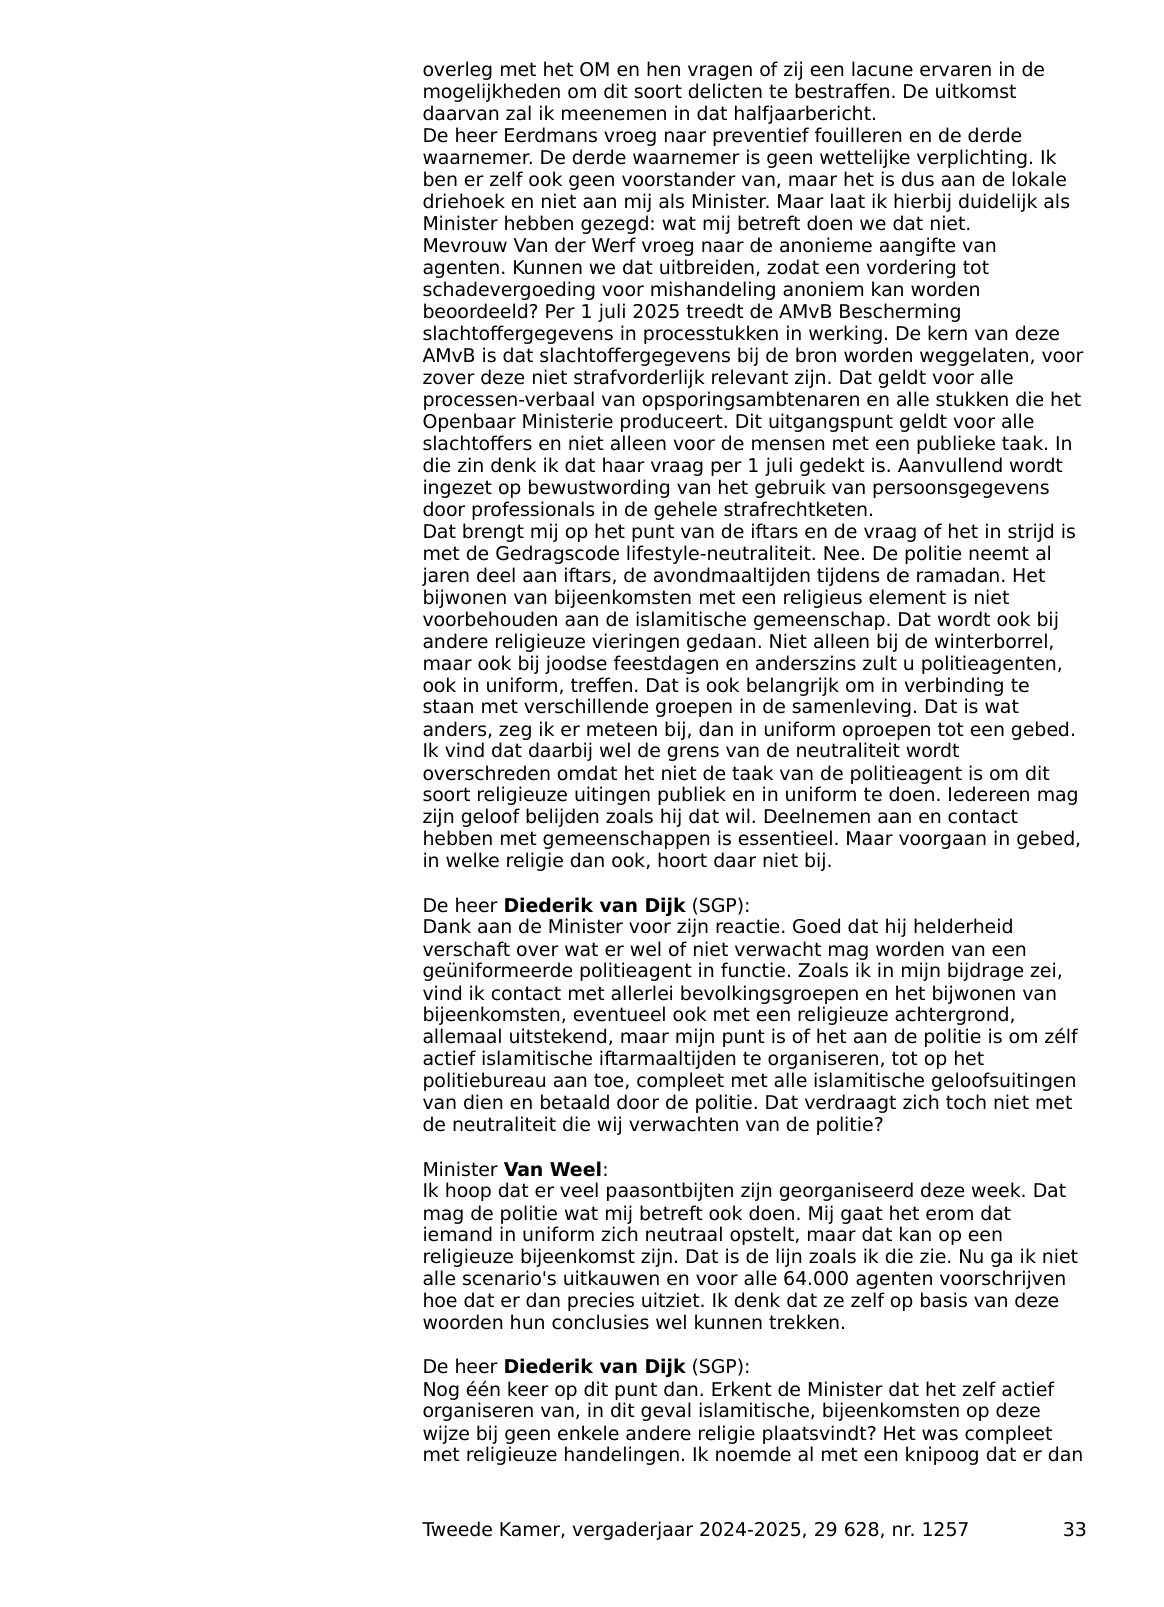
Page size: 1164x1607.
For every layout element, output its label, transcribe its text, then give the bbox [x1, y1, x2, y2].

text Minister Van Weel: [422, 1158, 1087, 1180]
text overleg met het OM en hen vragen of zij een lacune ervaren in de mogelijkheden om dit soort delicten te bestraffen. De uitkomst daarvan zal ik meenemen in dat halfjaarbericht. [422, 59, 1087, 125]
text Ik hoop dat er veel paasontbijten zijn georganiseerd deze week. Dat mag de politie wat mij betreft ook doen. Mij gaat het erom dat iemand in uniform zich neutraal opstelt, maar dat kan op een religieuze bijeenkomst zijn. Dat is de lijn zoals ik die zie. Nu ga ik niet alle scenario's uitkauwen en voor alle 64.000 agenten voorschrijven hoe dat er dan precies uitziet. Ik denk dat ze zelf op basis van deze woorden hun conclusies wel kunnen trekken. [422, 1180, 1087, 1334]
text Dank aan de Minister voor zijn reactie. Goed dat hij helderheid verschaft over wat er wel of niet verwacht mag worden van een geüniformeerde politieagent in functie. Zoals ik in mijn bijdrage zei, vind ik contact met allerlei bevolkingsgroepen en het bijwonen van bijeenkomsten, eventueel ook met een religieuze achtergrond, allemaal uitstekend, maar mijn punt is of het aan de politie is om zélf actief islamitische iftarmaaltijden te organiseren, tot op het politiebureau aan toe, compleet met alle islamitische geloofsuitingen van dien en betaald door de politie. Dat verdraagt zich toch niet met de neutraliteit die wij verwachten van de politie? [422, 916, 1087, 1136]
text De heer Eerdmans vroeg naar preventief fouilleren en de derde waarnemer. De derde waarnemer is geen wettelijke verplichting. Ik ben er zelf ook geen voorstander van, maar het is dus aan de lokale driehoek en niet aan mij als Minister. Maar laat ik hierbij duidelijk als Minister hebben gezegd: wat mij betreft doen we dat niet. [422, 125, 1087, 235]
text Nog één keer op dit punt dan. Erkent de Minister dat het zelf actief organiseren van, in dit geval islamitische, bijeenkomsten op deze wijze bij geen enkele andere religie plaatsvindt? Het was compleet met religieuze handelingen. Ik noemde al met een knipoog dat er dan [422, 1378, 1087, 1466]
text Mevrouw Van der Werf vroeg naar de anonieme aangifte van agenten. Kunnen we dat uitbreiden, zodat een vordering tot schadevergoeding voor mishandeling anoniem kan worden beoordeeld? Per 1 juli 2025 treedt de AMvB Bescherming slachtoffergegevens in processtukken in werking. De kern van deze AMvB is dat slachtoffergegevens bij de bron worden weggelaten, voor zover deze niet strafvorderlijk relevant zijn. Dat geldt voor alle processen-verbaal van opsporingsambtenaren en alle stukken die het Openbaar Ministerie produceert. Dit uitgangspunt geldt voor alle slachtoffers en niet alleen voor de mensen met een publieke taak. In die zin denk ik dat haar vraag per 1 juli gedekt is. Aanvullend wordt ingezet op bewustwording van het gebruik van persoonsgegevens door professionals in de gehele strafrechtketen. [422, 235, 1087, 521]
text Dat brengt mij op het punt van de iftars en de vraag of het in strijd is met de Gedragscode lifestyle-neutraliteit. Nee. De politie neemt al jaren deel aan iftars, de avondmaaltijden tijdens de ramadan. Het bijwonen van bijeenkomsten met een religieus element is niet voorbehouden aan de islamitische gemeenschap. Dat wordt ook bij andere religieuze vieringen gedaan. Niet alleen bij de winterborrel, maar ook bij joodse feestdagen en anderszins zult u politieagenten, ook in uniform, treffen. Dat is ook belangrijk om in verbinding te staan met verschillende groepen in de samenleving. Dat is wat anders, zeg ik er meteen bij, dan in uniform oproepen tot een gebed. Ik vind dat daarbij wel de grens van de neutraliteit wordt overschreden omdat het niet de taak van de politieagent is om dit soort religieuze uitingen publiek en in uniform te doen. Iedereen mag zijn geloof belijden zoals hij dat wil. Deelnemen aan en contact hebben met gemeenschappen is essentieel. Maar voorgaan in gebed, in welke religie dan ook, hoort daar niet bij. [422, 521, 1087, 872]
text De heer Diederik van Dijk (SGP): [422, 1356, 1087, 1378]
text De heer Diederik van Dijk (SGP): [422, 894, 1087, 916]
